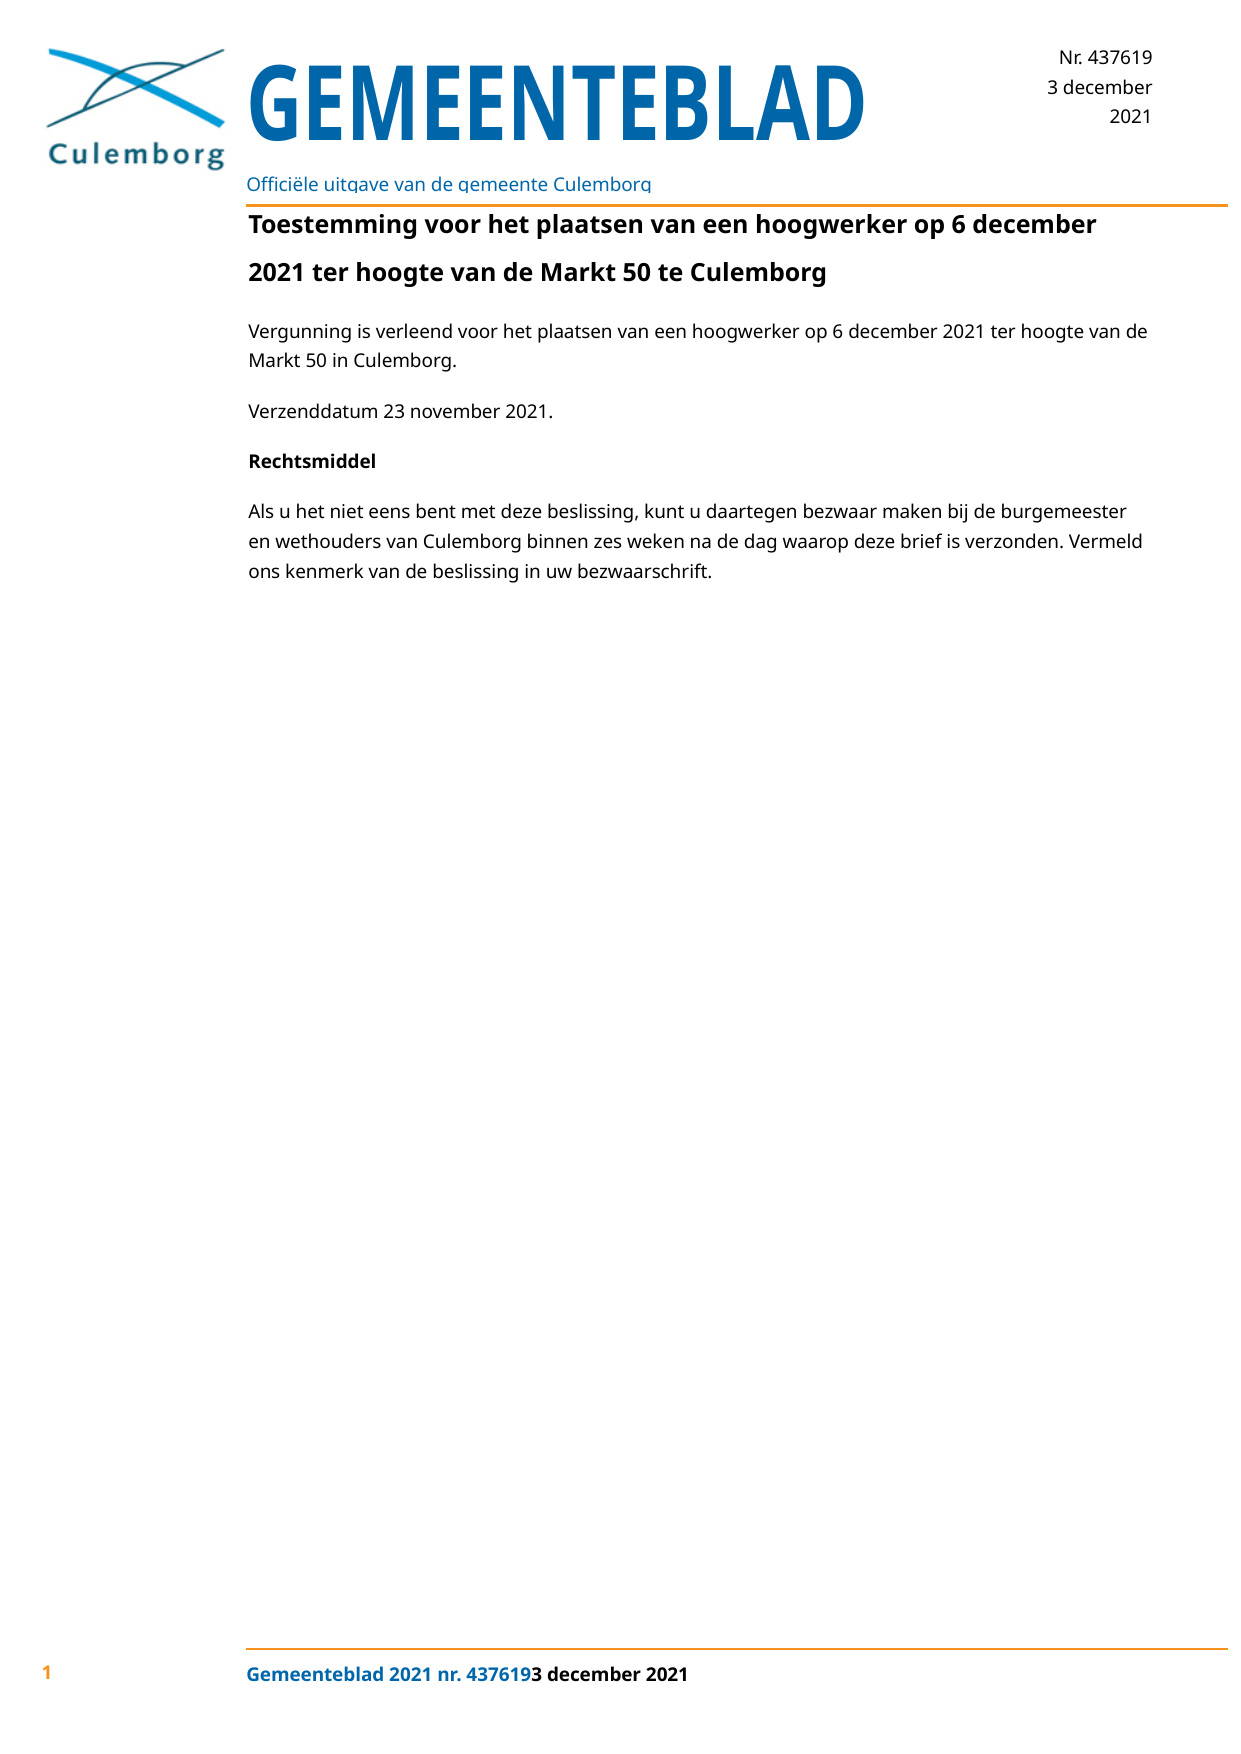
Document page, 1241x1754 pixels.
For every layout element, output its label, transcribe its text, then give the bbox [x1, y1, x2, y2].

text Verzenddatum 23 november 2021. [248, 398, 1152, 424]
text Rechtsmiddel [248, 448, 1152, 474]
text Als u het niet eens bent met deze beslissing, kunt u daartegen bezwaar maken bij de burgemeester en wethouders van Culemborg binnen zes weken na de dag waarop deze brief is verzonden. Vermeld ons kenmerk van de beslissing in uw bezwaarschrift. [248, 499, 1152, 584]
text Toestemming voor het plaatsen van een hoogwerker op 6 december 2021 ter hoogte van de Markt 50 te Culemborg [248, 207, 1152, 288]
text Vergunning is verleend voor het plaatsen van een hoogwerker op 6 december 2021 ter hoogte van de Markt 50 in Culemborg. [248, 318, 1152, 373]
picture [41, 47, 231, 172]
